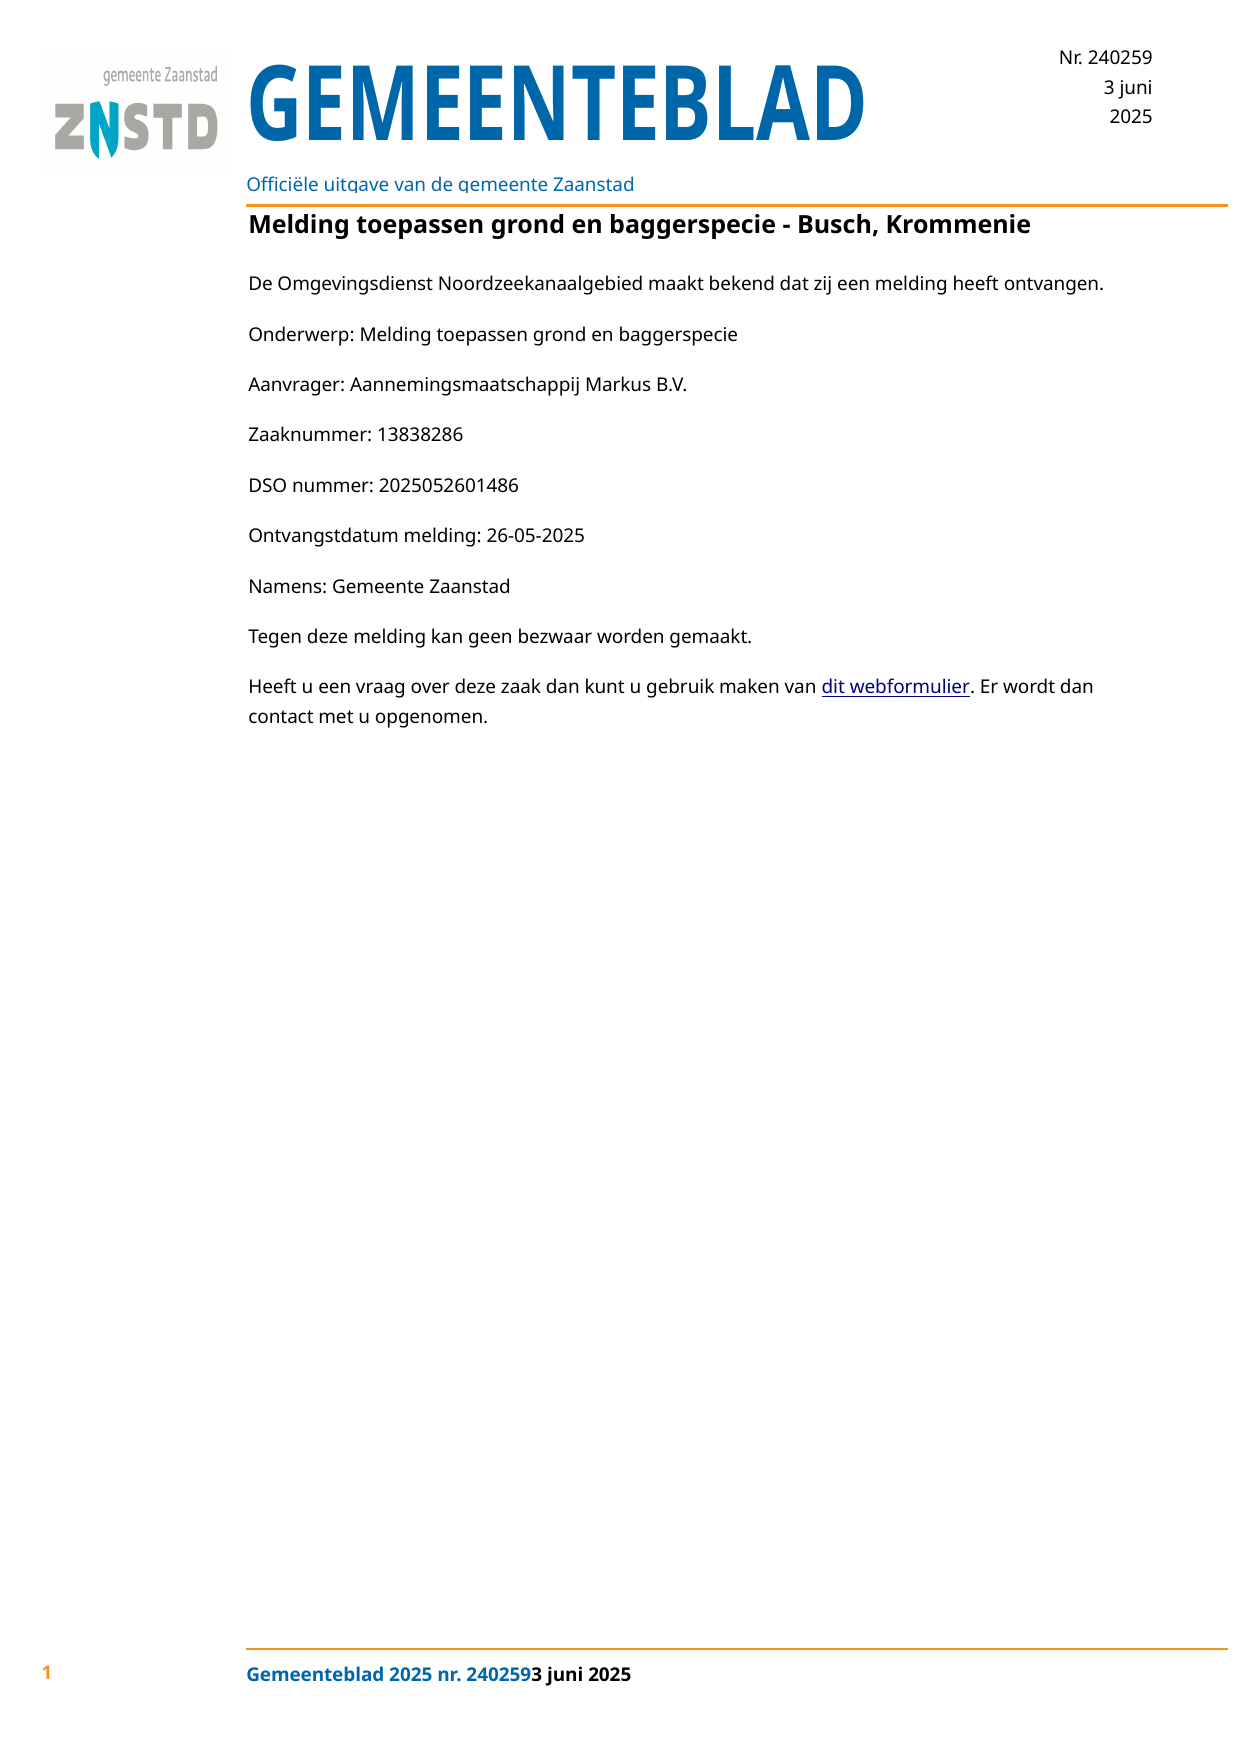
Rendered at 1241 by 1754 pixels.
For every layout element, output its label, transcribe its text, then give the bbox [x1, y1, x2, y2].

text Zaaknummer: 13838286 [248, 422, 1152, 447]
text Heeft u een vraag over deze zaak dan kunt u gebruik maken van dit webformulier. Er wordt dan contact met u opgenomen. [248, 674, 1152, 729]
text Tegen deze melding kan geen bezwaar worden gemaakt. [248, 623, 1152, 649]
text De Omgevingsdienst Noordzeekanaalgebied maakt bekend dat zij een melding heeft ontvangen. [248, 270, 1152, 296]
text Namens: Gemeente Zaanstad [248, 573, 1152, 598]
text DSO nummer: 2025052601486 [248, 472, 1152, 498]
picture [41, 47, 231, 172]
text Aanvrager: Aannemingsmaatschappij Markus B.V. [248, 371, 1152, 397]
text Onderwerp: Melding toepassen grond en baggerspecie [248, 321, 1152, 346]
text Melding toepassen grond en baggerspecie - Busch, Krommenie [248, 207, 1152, 241]
text Ontvangstdatum melding: 26-05-2025 [248, 522, 1152, 548]
